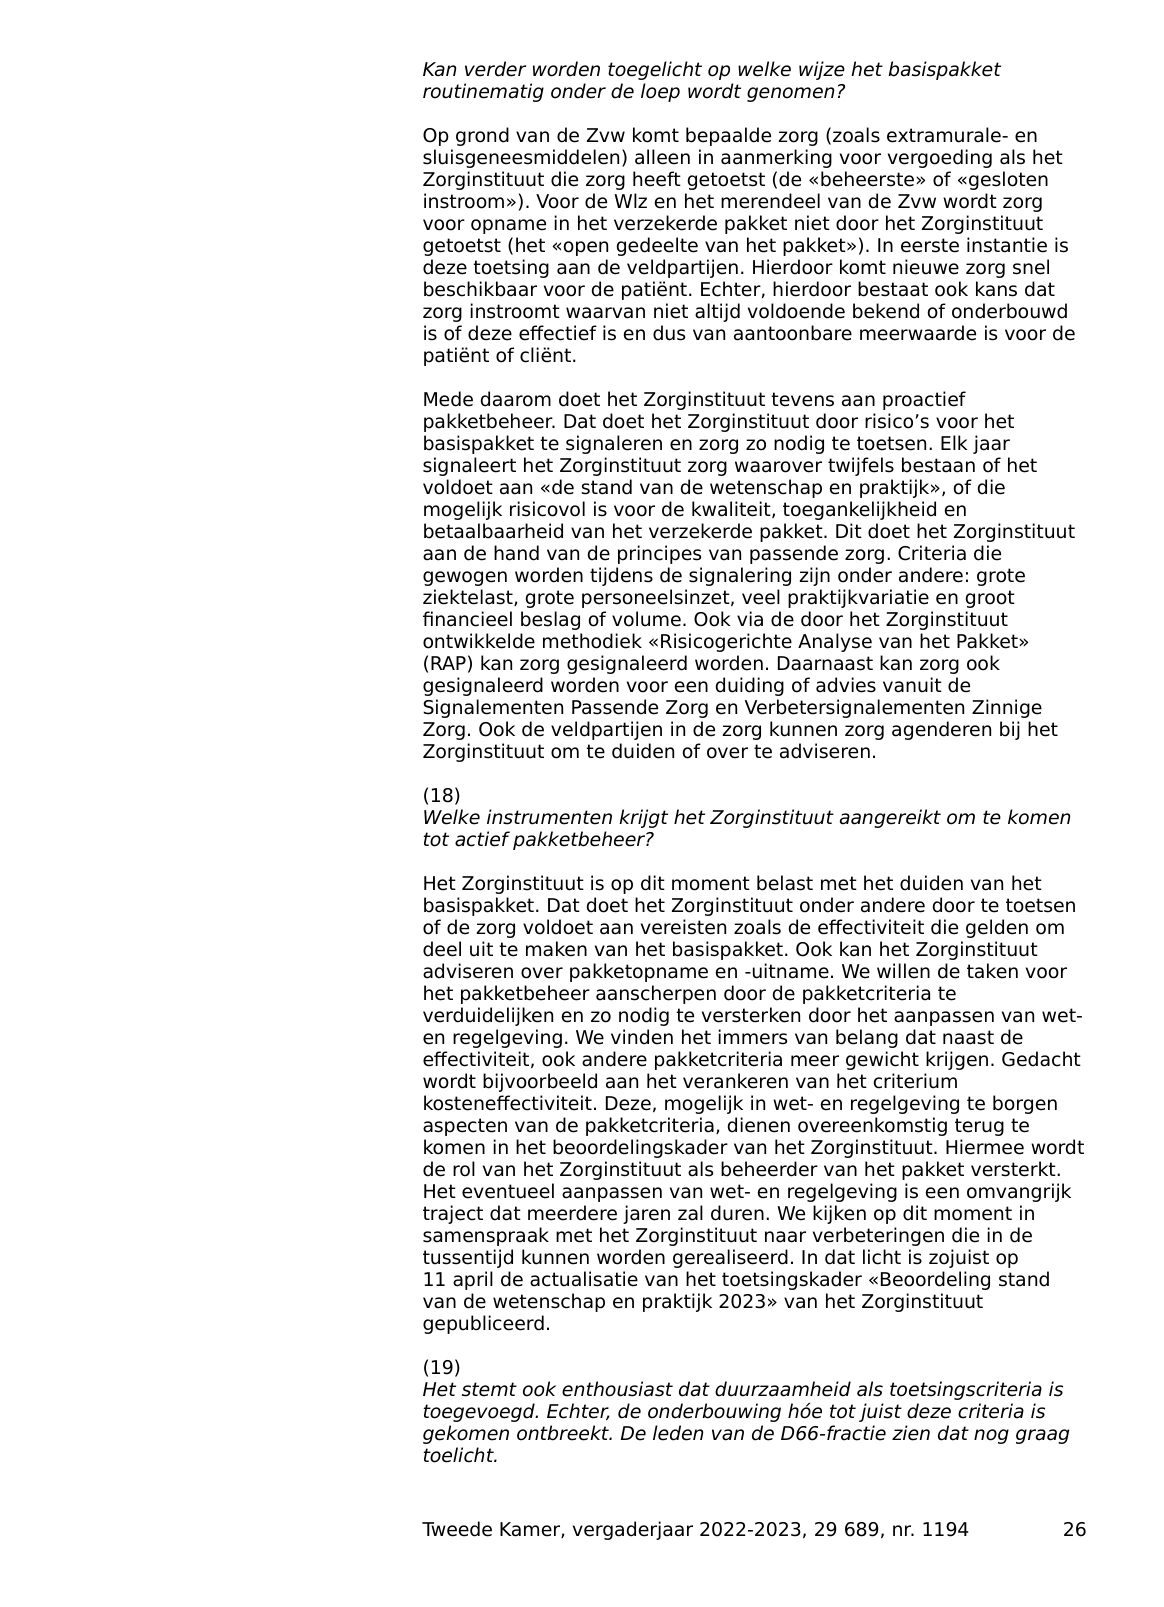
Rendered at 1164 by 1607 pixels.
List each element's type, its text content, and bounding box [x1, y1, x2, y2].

text Mede daarom doet het Zorginstituut tevens aan proactief pakketbeheer. Dat doet het Zorginstituut door risico’s voor het basispakket te signaleren en zorg zo nodig te toetsen. Elk jaar signaleert het Zorginstituut zorg waarover twijfels bestaan of het voldoet aan «de stand van de wetenschap en praktijk», of die mogelijk risicovol is voor de kwaliteit, toegankelijkheid en betaalbaarheid van het verzekerde pakket. Dit doet het Zorginstituut aan de hand van de principes van passende zorg. Criteria die gewogen worden tijdens de signalering zijn onder andere: grote ziektelast, grote personeelsinzet, veel praktijkvariatie en groot financieel beslag of volume. Ook via de door het Zorginstituut ontwikkelde methodiek «Risicogerichte Analyse van het Pakket» (RAP) kan zorg gesignaleerd worden. Daarnaast kan zorg ook gesignaleerd worden voor een duiding of advies vanuit de Signalementen Passende Zorg en Verbetersignalementen Zinnige Zorg. Ook de veldpartijen in de zorg kunnen zorg agenderen bij het Zorginstituut om te duiden of over te adviseren. [422, 389, 1087, 763]
text Het Zorginstituut is op dit moment belast met het duiden van het basispakket. Dat doet het Zorginstituut onder andere door te toetsen of de zorg voldoet aan vereisten zoals de effectiviteit die gelden om deel uit te maken van het basispakket. Ook kan het Zorginstituut adviseren over pakketopname en -uitname. We willen de taken voor het pakketbeheer aanscherpen door de pakketcriteria te verduidelijken en zo nodig te versterken door het aanpassen van wet- en regelgeving. We vinden het immers van belang dat naast de effectiviteit, ook andere pakketcriteria meer gewicht krijgen. Gedacht wordt bijvoorbeeld aan het verankeren van het criterium kosteneffectiviteit. Deze, mogelijk in wet- en regelgeving te borgen aspecten van de pakketcriteria, dienen overeenkomstig terug te komen in het beoordelingskader van het Zorginstituut. Hiermee wordt de rol van het Zorginstituut als beheerder van het pakket versterkt. [422, 873, 1087, 1181]
text (19) [422, 1357, 1087, 1379]
text Welke instrumenten krijgt het Zorginstituut aangereikt om te komen tot actief pakketbeheer? [422, 807, 1087, 851]
text Op grond van de Zvw komt bepaalde zorg (zoals extramurale- en sluisgeneesmiddelen) alleen in aanmerking voor vergoeding als het Zorginstituut die zorg heeft getoetst (de «beheerste» of «gesloten instroom»). Voor de Wlz en het merendeel van de Zvw wordt zorg voor opname in het verzekerde pakket niet door het Zorginstituut getoetst (het «open gedeelte van het pakket»). In eerste instantie is deze toetsing aan de veldpartijen. Hierdoor komt nieuwe zorg snel beschikbaar voor de patiënt. Echter, hierdoor bestaat ook kans dat zorg instroomt waarvan niet altijd voldoende bekend of onderbouwd is of deze effectief is en dus van aantoonbare meerwaarde is voor de patiënt of cliënt. [422, 125, 1087, 367]
text Het stemt ook enthousiast dat duurzaamheid als toetsingscriteria is toegevoegd. Echter, de onderbouwing hóe tot juist deze criteria is gekomen ontbreekt. De leden van de D66-fractie zien dat nog graag toelicht. [422, 1379, 1087, 1467]
text Kan verder worden toegelicht op welke wijze het basispakket routinematig onder de loep wordt genomen? [422, 59, 1087, 103]
text (18) [422, 785, 1087, 807]
text Het eventueel aanpassen van wet- en regelgeving is een omvangrijk traject dat meerdere jaren zal duren. We kijken op dit moment in samenspraak met het Zorginstituut naar verbeteringen die in de tussentijd kunnen worden gerealiseerd. In dat licht is zojuist op 11 april de actualisatie van het toetsingskader «Beoordeling stand van de wetenschap en praktijk 2023» van het Zorginstituut gepubliceerd. [422, 1181, 1087, 1335]
